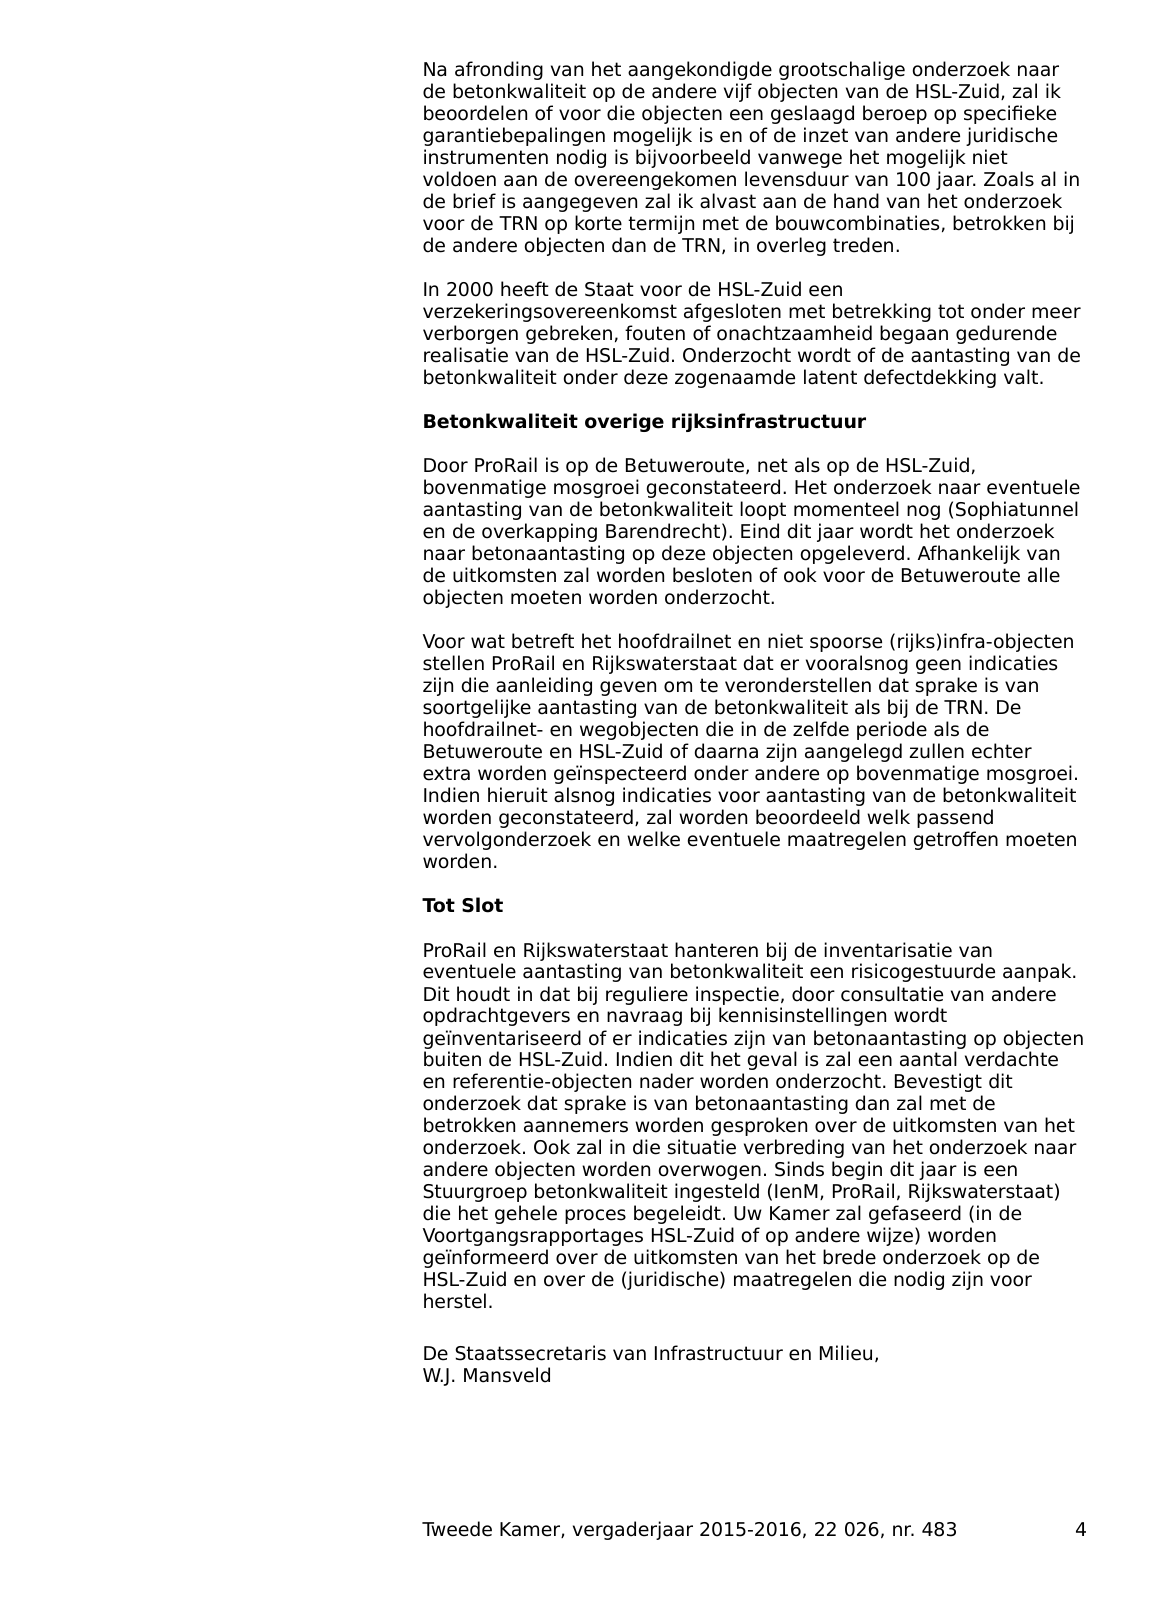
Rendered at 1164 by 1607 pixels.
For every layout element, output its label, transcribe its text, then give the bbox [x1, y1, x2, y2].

subtitle Tot Slot [422, 895, 1087, 917]
text Na afronding van het aangekondigde grootschalige onderzoek naar de betonkwaliteit op de andere vijf objecten van de HSL-Zuid, zal ik beoordelen of voor die objecten een geslaagd beroep op specifieke garantiebepalingen mogelijk is en of de inzet van andere juridische instrumenten nodig is bijvoorbeeld vanwege het mogelijk niet voldoen aan de overeengekomen levensduur van 100 jaar. Zoals al in de brief is aangegeven zal ik alvast aan de hand van het onderzoek voor de TRN op korte termijn met de bouwcombinaties, betrokken bij de andere objecten dan de TRN, in overleg treden. [422, 59, 1087, 257]
text De Staatssecretaris van Infrastructuur en Milieu, W.J. Mansveld [422, 1343, 1087, 1387]
subtitle Betonkwaliteit overige rijksinfrastructuur [422, 411, 1087, 433]
text In 2000 heeft de Staat voor de HSL-Zuid een verzekeringsovereenkomst afgesloten met betrekking tot onder meer verborgen gebreken, fouten of onachtzaamheid begaan gedurende realisatie van de HSL-Zuid. Onderzocht wordt of de aantasting van de betonkwaliteit onder deze zogenaamde latent defectdekking valt. [422, 279, 1087, 389]
text Voor wat betreft het hoofdrailnet en niet spoorse (rijks)infra-objecten stellen ProRail en Rijkswaterstaat dat er vooralsnog geen indicaties zijn die aanleiding geven om te veronderstellen dat sprake is van soortgelijke aantasting van de betonkwaliteit als bij de TRN. De hoofdrailnet- en wegobjecten die in de zelfde periode als de Betuweroute en HSL-Zuid of daarna zijn aangelegd zullen echter extra worden geïnspecteerd onder andere op bovenmatige mosgroei. Indien hieruit alsnog indicaties voor aantasting van de betonkwaliteit worden geconstateerd, zal worden beoordeeld welk passend vervolgonderzoek en welke eventuele maatregelen getroffen moeten worden. [422, 631, 1087, 873]
text Door ProRail is op de Betuweroute, net als op de HSL-Zuid, bovenmatige mosgroei geconstateerd. Het onderzoek naar eventuele aantasting van de betonkwaliteit loopt momenteel nog (Sophiatunnel en de overkapping Barendrecht). Eind dit jaar wordt het onderzoek naar betonaantasting op deze objecten opgeleverd. Afhankelijk van de uitkomsten zal worden besloten of ook voor de Betuweroute alle objecten moeten worden onderzocht. [422, 455, 1087, 609]
text ProRail en Rijkswaterstaat hanteren bij de inventarisatie van eventuele aantasting van betonkwaliteit een risicogestuurde aanpak. Dit houdt in dat bij reguliere inspectie, door consultatie van andere opdrachtgevers en navraag bij kennisinstellingen wordt geïnventariseerd of er indicaties zijn van betonaantasting op objecten buiten de HSL-Zuid. Indien dit het geval is zal een aantal verdachte en referentie-objecten nader worden onderzocht. Bevestigt dit onderzoek dat sprake is van betonaantasting dan zal met de betrokken aannemers worden gesproken over de uitkomsten van het onderzoek. Ook zal in die situatie verbreding van het onderzoek naar andere objecten worden overwogen. Sinds begin dit jaar is een Stuurgroep betonkwaliteit ingesteld (IenM, ProRail, Rijkswaterstaat) die het gehele proces begeleidt. Uw Kamer zal gefaseerd (in de Voortgangsrapportages HSL-Zuid of op andere wijze) worden geïnformeerd over de uitkomsten van het brede onderzoek op de HSL-Zuid en over de (juridische) maatregelen die nodig zijn voor herstel. [422, 939, 1087, 1313]
